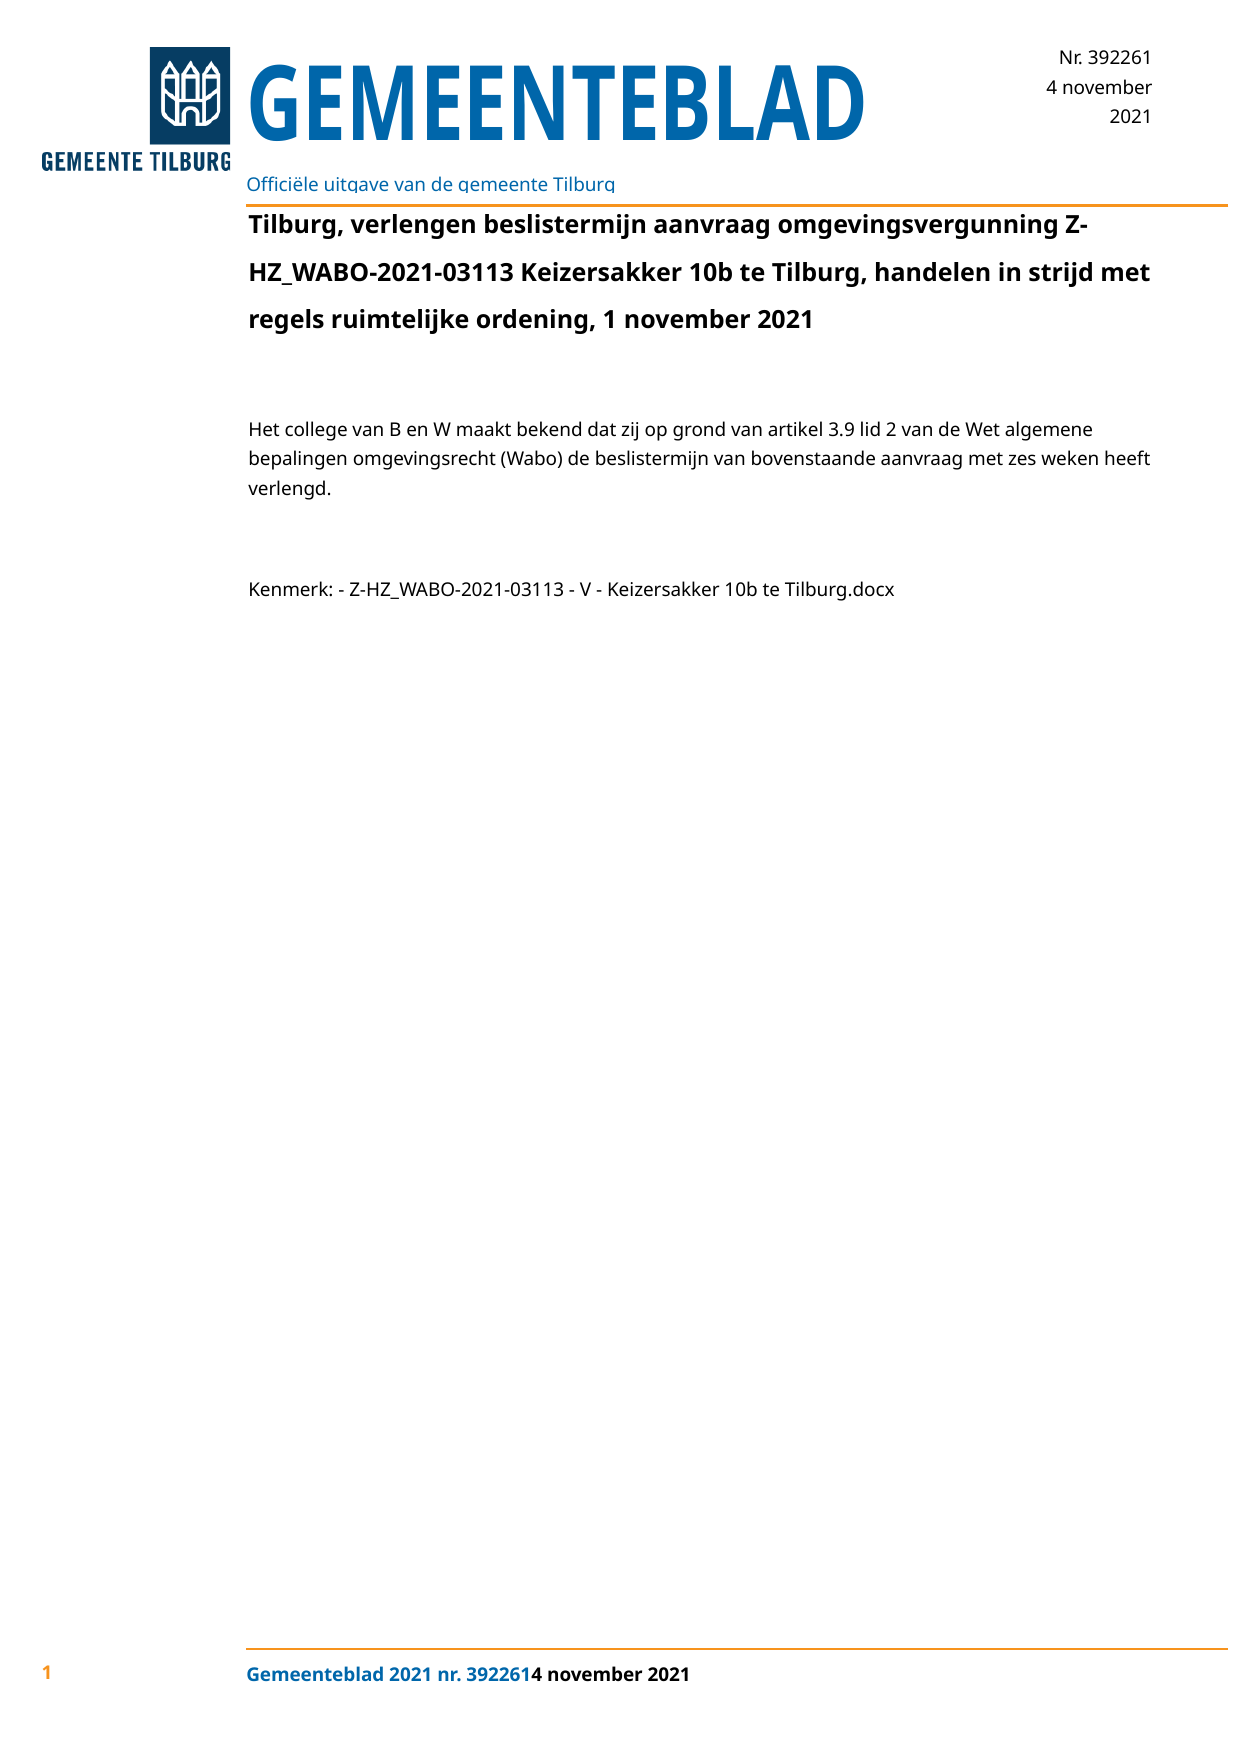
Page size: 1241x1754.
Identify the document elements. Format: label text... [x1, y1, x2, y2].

picture [41, 47, 231, 172]
text Tilburg, verlengen beslistermijn aanvraag omgevingsvergunning Z-HZ_WABO-2021-03113 Keizersakker 10b te Tilburg, handelen in strijd met regels ruimtelijke ordening, 1 november 2021 [248, 207, 1152, 336]
text Kenmerk: - Z-HZ_WABO-2021-03113 - V - Keizersakker 10b te Tilburg.docx [248, 576, 1152, 602]
text Het college van B en W maakt bekend dat zij op grond van artikel 3.9 lid 2 van de Wet algemene bepalingen omgevingsrecht (Wabo) de beslistermijn van bovenstaande aanvraag met zes weken heeft verlengd. [248, 416, 1152, 501]
